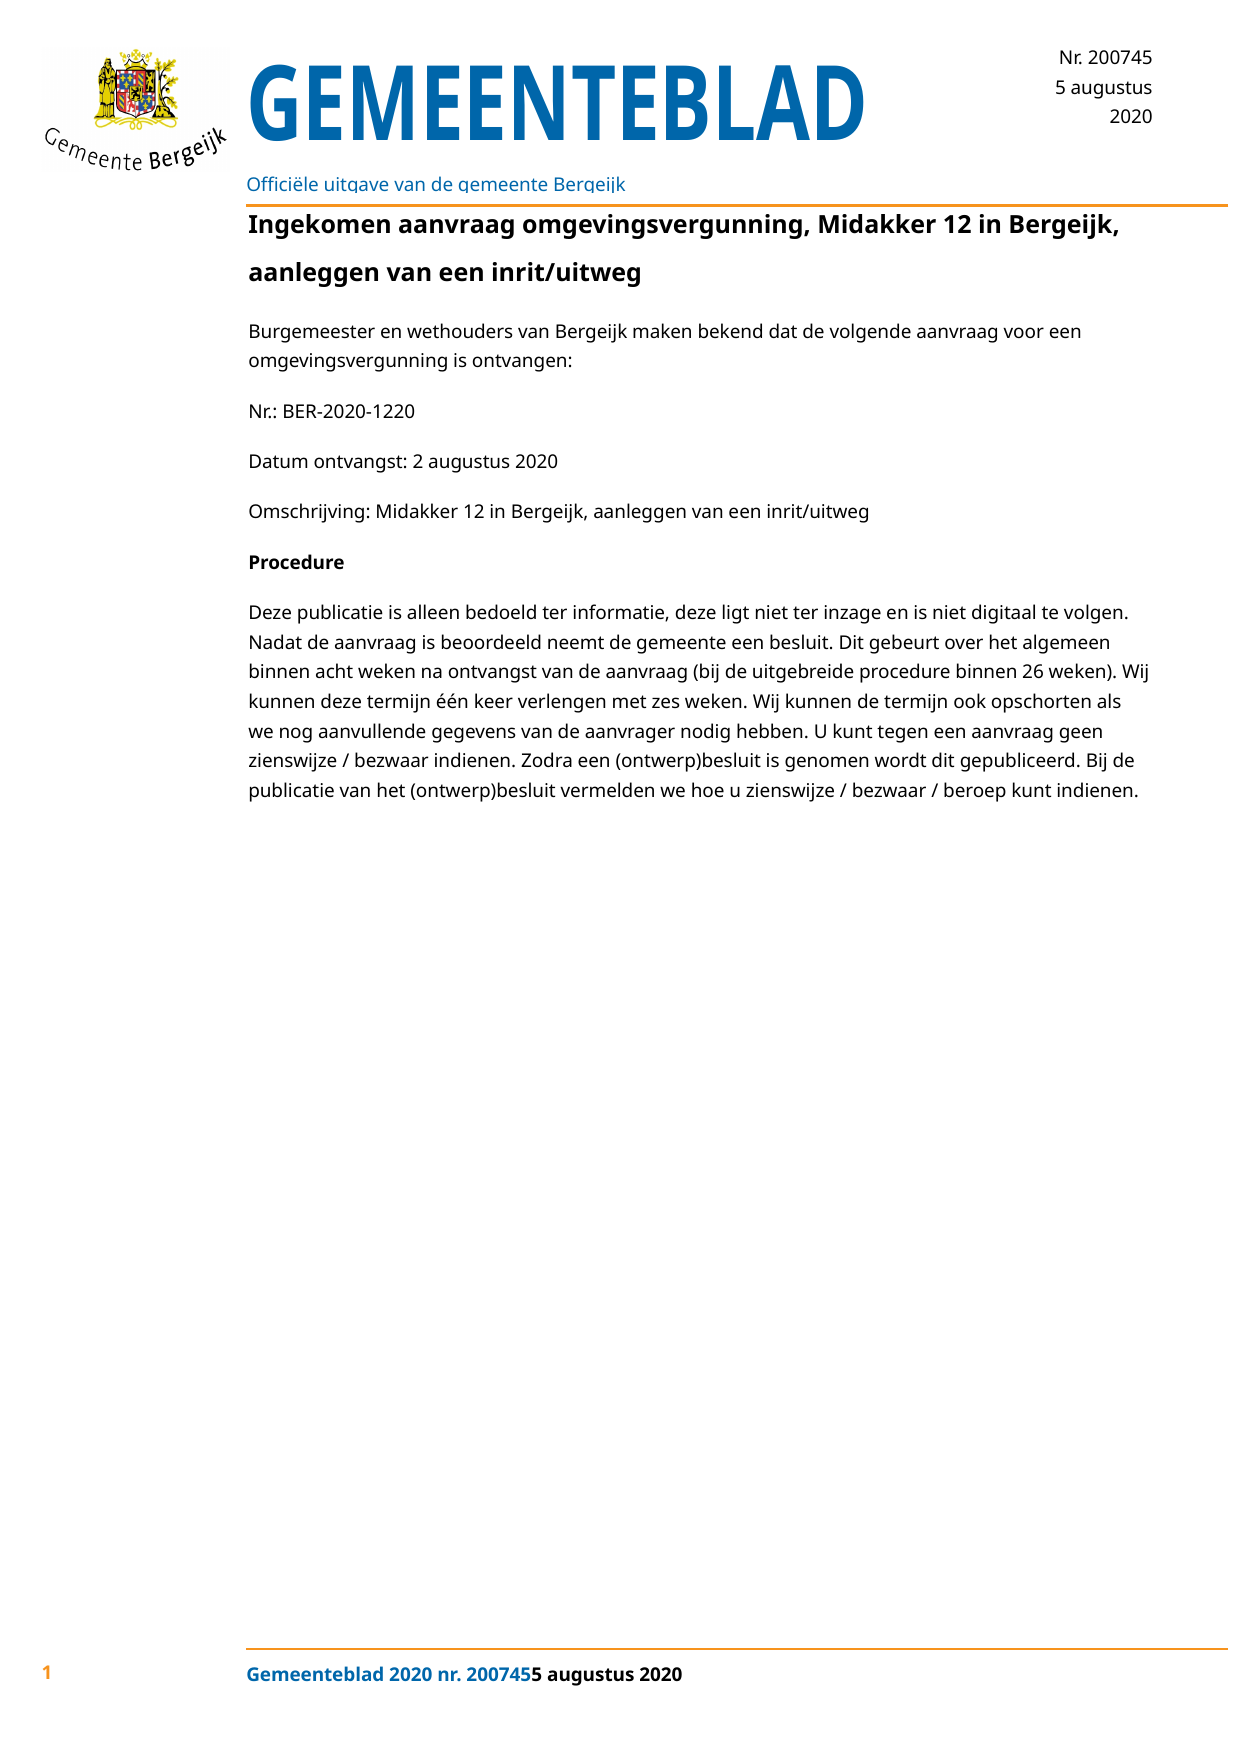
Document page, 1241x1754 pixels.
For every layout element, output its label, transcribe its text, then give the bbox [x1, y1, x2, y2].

picture [41, 47, 231, 172]
text Procedure [248, 549, 1152, 575]
text Omschrijving: Midakker 12 in Bergeijk, aanleggen van een inrit/uitweg [248, 499, 1152, 524]
text Deze publicatie is alleen bedoeld ter informatie, deze ligt niet ter inzage en is niet digitaal te volgen. Nadat de aanvraag is beoordeeld neemt de gemeente een besluit. Dit gebeurt over het algemeen binnen acht weken na ontvangst van de aanvraag (bij de uitgebreide procedure binnen 26 weken). Wij kunnen deze termijn één keer verlengen met zes weken. Wij kunnen de termijn ook opschorten als we nog aanvullende gegevens van de aanvrager nodig hebben. U kunt tegen een aanvraag geen zienswijze / bezwaar indienen. Zodra een (ontwerp)besluit is genomen wordt dit gepubliceerd. Bij de publicatie van het (ontwerp)besluit vermelden we hoe u zienswijze / bezwaar / beroep kunt indienen. [248, 599, 1152, 803]
text Datum ontvangst: 2 augustus 2020 [248, 448, 1152, 474]
text Burgemeester en wethouders van Bergeijk maken bekend dat de volgende aanvraag voor een omgevingsvergunning is ontvangen: [248, 318, 1152, 373]
text Ingekomen aanvraag omgevingsvergunning, Midakker 12 in Bergeijk, aanleggen van een inrit/uitweg [248, 207, 1152, 288]
text Nr.: BER-2020-1220 [248, 398, 1152, 424]
